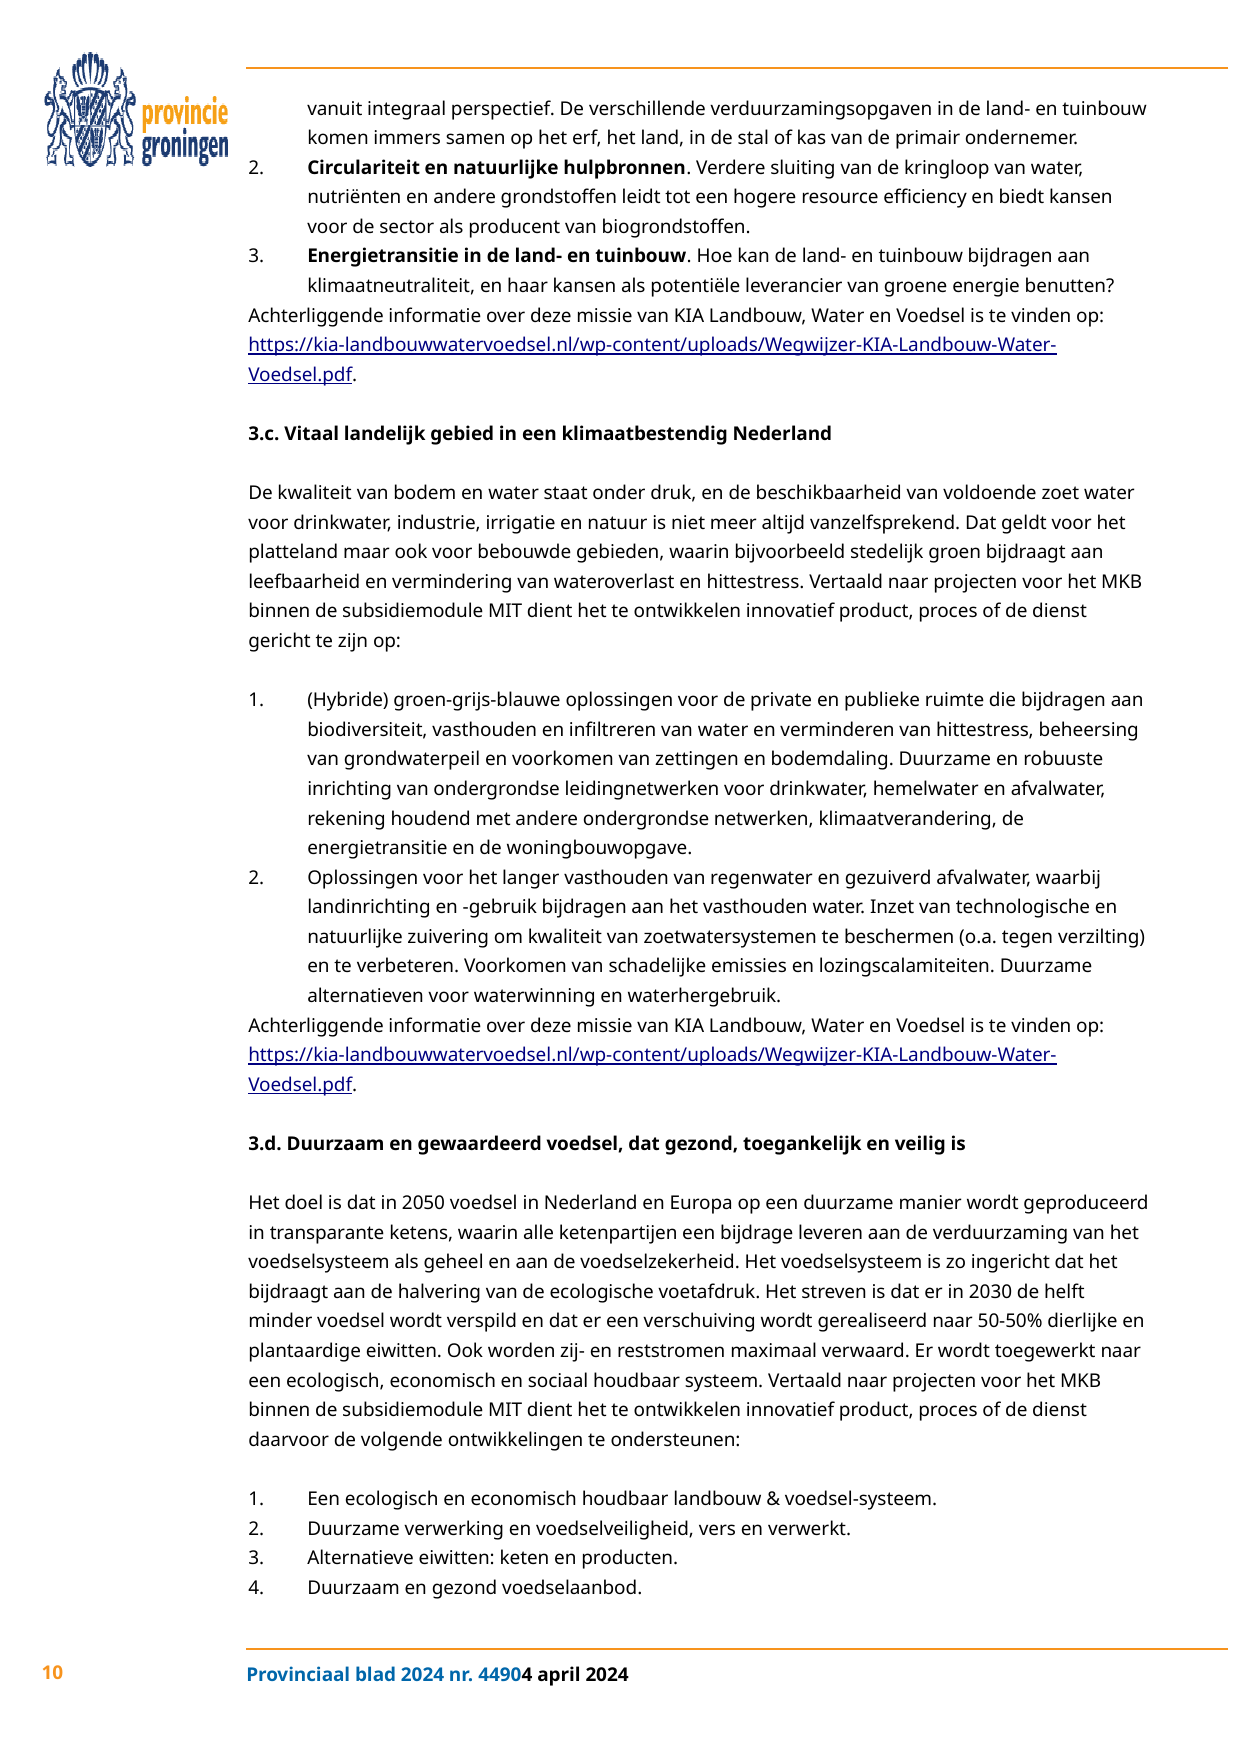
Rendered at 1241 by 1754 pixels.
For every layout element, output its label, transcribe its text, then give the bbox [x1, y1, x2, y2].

list Alternatieve eiwitten: keten en producten. [248, 1544, 1152, 1570]
list Oplossingen voor het langer vasthouden van regenwater en gezuiverd afvalwater, waarbij landinrichting en -gebruik bijdragen aan het vasthouden water. Inzet van technologische en natuurlijke zuivering om kwaliteit van zoetwatersystemen te beschermen (o.a. tegen verzilting) en te verbeteren. Voorkomen van schadelijke emissies en lozingscalamiteiten. Duurzame alternatieven voor waterwinning en waterhergebruik. [248, 864, 1152, 1008]
text Achterliggende informatie over deze missie van KIA Landbouw, Water en Voedsel is te vinden op: https://kia-landbouwwatervoedsel.nl/wp-content/uploads/Wegwijzer-KIA-Landbouw-Water-Voedsel.pdf. [248, 302, 1152, 387]
list (Hybride) groen-grijs-blauwe oplossingen voor de private en publieke ruimte die bijdragen aan biodiversiteit, vasthouden en infiltreren van water en verminderen van hittestress, beheersing van grondwaterpeil en voorkomen van zettingen en bodemdaling. Duurzame en robuuste inrichting van ondergrondse leidingnetwerken voor drinkwater, hemelwater en afvalwater, rekening houdend met andere ondergrondse netwerken, klimaatverandering, de energietransitie en de woningbouwopgave. [248, 686, 1152, 860]
text De kwaliteit van bodem en water staat onder druk, en de beschikbaarheid van voldoende zoet water voor drinkwater, industrie, irrigatie en natuur is niet meer altijd vanzelfsprekend. Dat geldt voor het platteland maar ook voor bebouwde gebieden, waarin bijvoorbeeld stedelijk groen bijdraagt aan leefbaarheid en vermindering van wateroverlast en hittestress. Vertaald naar projecten voor het MKB binnen de subsidiemodule MIT dient het te ontwikkelen innovatief product, proces of de dienst gericht te zijn op: [248, 479, 1152, 653]
list Een ecologisch en economisch houdbaar landbouw & voedsel-systeem. [248, 1485, 1152, 1511]
text Het doel is dat in 2050 voedsel in Nederland en Europa op een duurzame manier wordt geproduceerd in transparante ketens, waarin alle ketenpartijen een bijdrage leveren aan de verduurzaming van het voedselsysteem als geheel en aan de voedselzekerheid. Het voedselsysteem is zo ingericht dat het bijdraagt aan de halvering van de ecologische voetafdruk. Het streven is dat er in 2030 de helft minder voedsel wordt verspild en dat er een verschuiving wordt gerealiseerd naar 50-50% dierlijke en plantaardige eiwitten. Ook worden zij- en reststromen maximaal verwaard. Er wordt toegewerkt naar een ecologisch, economisch en sociaal houdbaar systeem. Vertaald naar projecten voor het MKB binnen de subsidiemodule MIT dient het te ontwikkelen innovatief product, proces of de dienst daarvoor de volgende ontwikkelingen te ondersteunen: [248, 1189, 1152, 1452]
list Duurzame verwerking en voedselveiligheid, vers en verwerkt. [248, 1515, 1152, 1541]
picture [41, 47, 231, 172]
text 3.c. Vitaal landelijk gebied in een klimaatbestendig Nederland [248, 420, 1152, 446]
list Circulariteit en natuurlijke hulpbronnen. Verdere sluiting van de kringloop van water, nutriënten en andere grondstoffen leidt tot een hogere resource efficiency en biedt kansen voor de sector als producent van biogrondstoffen. [248, 154, 1152, 239]
list Energietransitie in de land- en tuinbouw. Hoe kan de land- en tuinbouw bijdragen aan klimaatneutraliteit, en haar kansen als potentiële leverancier van groene energie benutten? [248, 243, 1152, 298]
list Duurzaam en gezond voedselaanbod. [248, 1574, 1152, 1600]
text Achterliggende informatie over deze missie van KIA Landbouw, Water en Voedsel is te vinden op: https://kia-landbouwwatervoedsel.nl/wp-content/uploads/Wegwijzer-KIA-Landbouw-Water-Voedsel.pdf. [248, 1012, 1152, 1097]
list vanuit integraal perspectief. De verschillende verduurzamingsopgaven in de land- en tuinbouw komen immers samen op het erf, het land, in de stal of kas van de primair ondernemer. [248, 95, 1152, 150]
text 3.d. Duurzaam en gewaardeerd voedsel, dat gezond, toegankelijk en veilig is [248, 1130, 1152, 1156]
